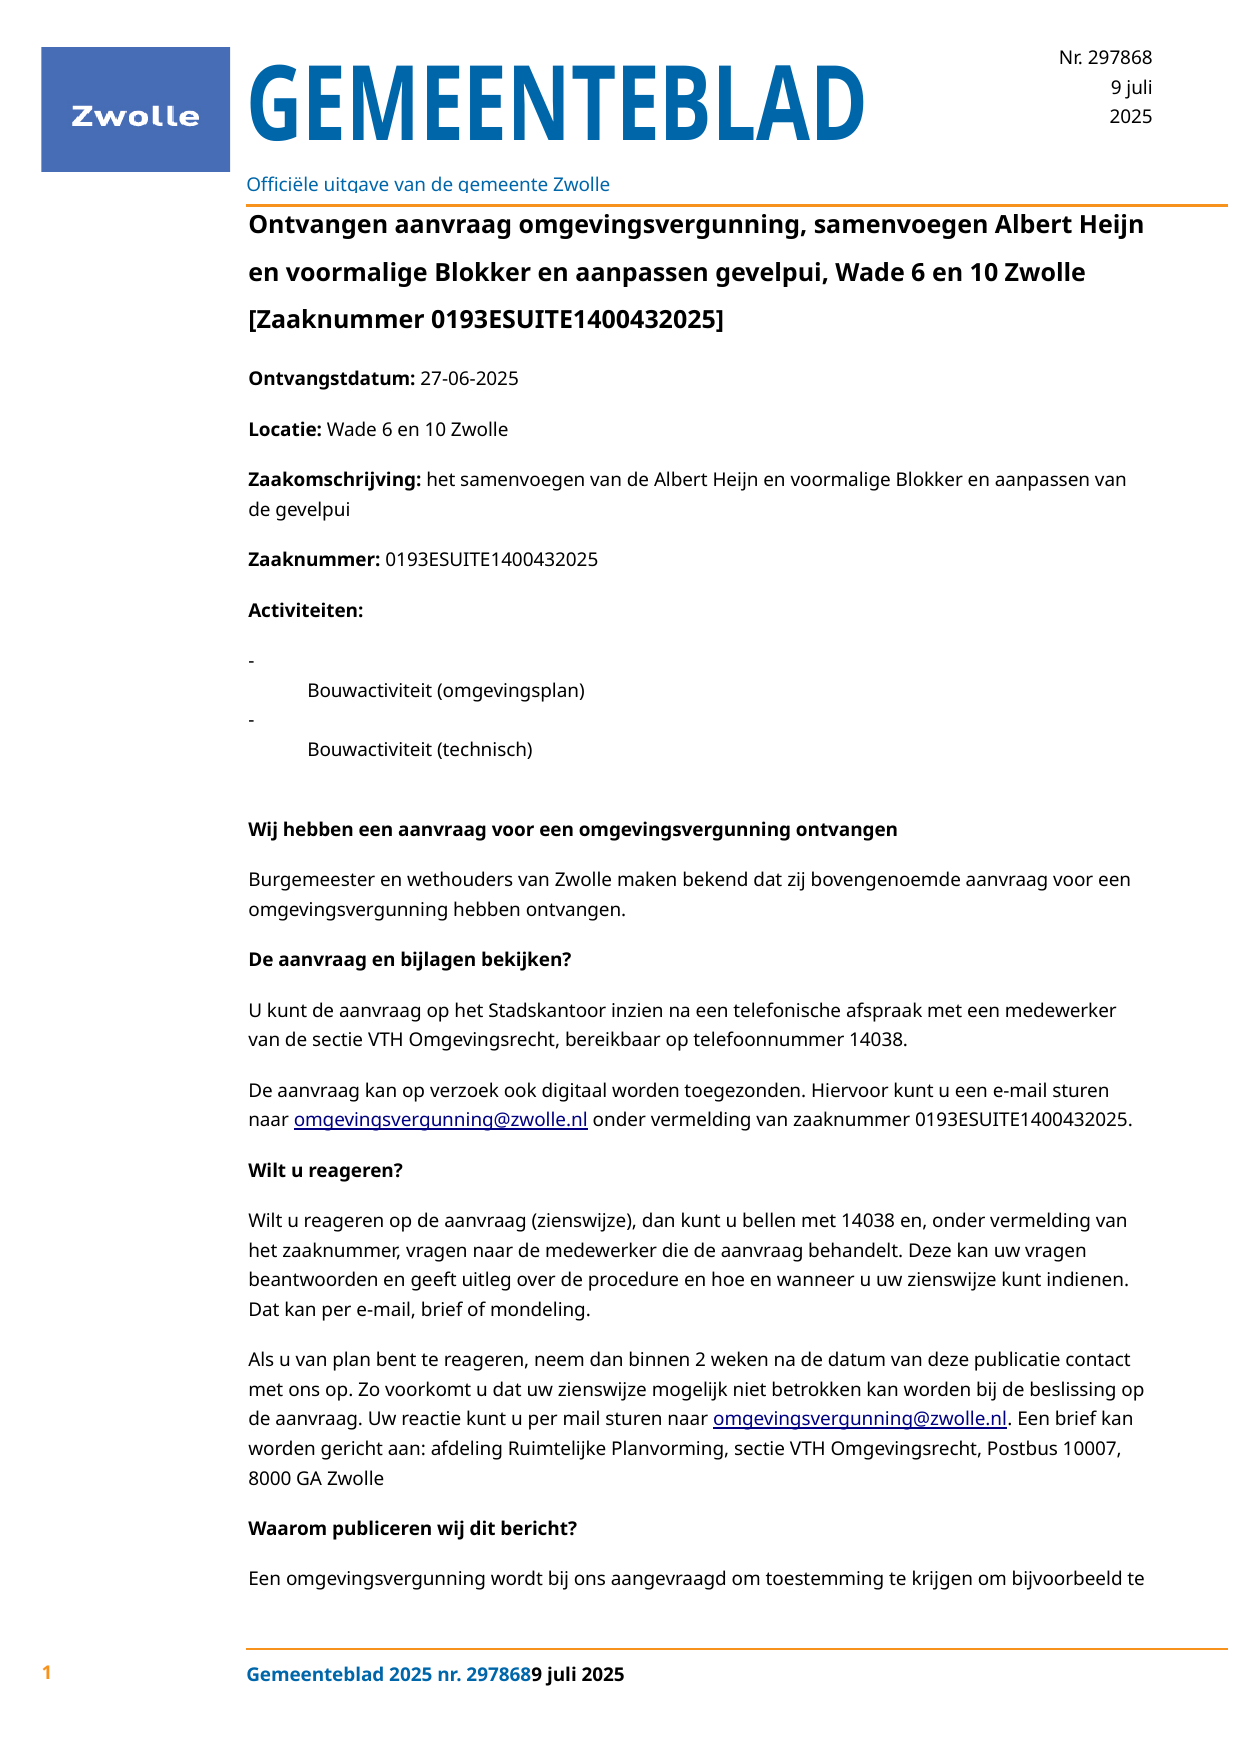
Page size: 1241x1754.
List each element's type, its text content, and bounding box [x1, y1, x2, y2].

text De aanvraag kan op verzoek ook digitaal worden toegezonden. Hiervoor kunt u een e-mail sturen naar omgevingsvergunning@zwolle.nl onder vermelding van zaaknummer 0193ESUITE1400432025. [248, 1077, 1152, 1132]
text Activiteiten: [248, 597, 1152, 622]
text Wij hebben een aanvraag voor een omgevingsvergunning ontvangen [248, 816, 1152, 842]
text Burgemeester en wethouders van Zwolle maken bekend dat zij bovengenoemde aanvraag voor een omgevingsvergunning hebben ontvangen. [248, 866, 1152, 922]
text Zaaknummer: 0193ESUITE1400432025 [248, 546, 1152, 572]
text Locatie: Wade 6 en 10 Zwolle [248, 416, 1152, 442]
text Als u van plan bent te reageren, neem dan binnen 2 weken na de datum van deze publicatie contact met ons op. Zo voorkomt u dat uw zienswijze mogelijk niet betrokken kan worden bij de beslissing op de aanvraag. Uw reactie kunt u per mail sturen naar omgevingsvergunning@zwolle.nl. Een brief kan worden gericht aan: afdeling Ruimtelijke Planvorming, sectie VTH Omgevingsrecht, Postbus 10007, 8000 GA Zwolle [248, 1346, 1152, 1490]
text Ontvangstdatum: 27-06-2025 [248, 366, 1152, 391]
list Bouwactiviteit (omgevingsplan) [248, 677, 1152, 702]
text Waarom publiceren wij dit bericht? [248, 1515, 1152, 1541]
list Bouwactiviteit (technisch) [248, 736, 1152, 762]
picture [41, 47, 231, 172]
text Een omgevingsvergunning wordt bij ons aangevraagd om toestemming te krijgen om bijvoorbeeld te [248, 1566, 1152, 1591]
text Wilt u reageren op de aanvraag (zienswijze), dan kunt u bellen met 14038 en, onder vermelding van het zaaknummer, vragen naar de medewerker die de aanvraag behandelt. Deze kan uw vragen beantwoorden en geeft uitleg over de procedure en hoe en wanneer u uw zienswijze kunt indienen. Dat kan per e-mail, brief of mondeling. [248, 1207, 1152, 1322]
text Ontvangen aanvraag omgevingsvergunning, samenvoegen Albert Heijn en voormalige Blokker en aanpassen gevelpui, Wade 6 en 10 Zwolle [Zaaknummer 0193ESUITE1400432025] [248, 207, 1152, 336]
text Wilt u reageren? [248, 1157, 1152, 1182]
text Zaakomschrijving: het samenvoegen van de Albert Heijn en voormalige Blokker en aanpassen van de gevelpui [248, 466, 1152, 522]
text U kunt de aanvraag op het Stadskantoor inzien na een telefonische afspraak met een medewerker van de sectie VTH Omgevingsrecht, bereikbaar op telefoonnummer 14038. [248, 997, 1152, 1052]
text De aanvraag en bijlagen bekijken? [248, 946, 1152, 972]
